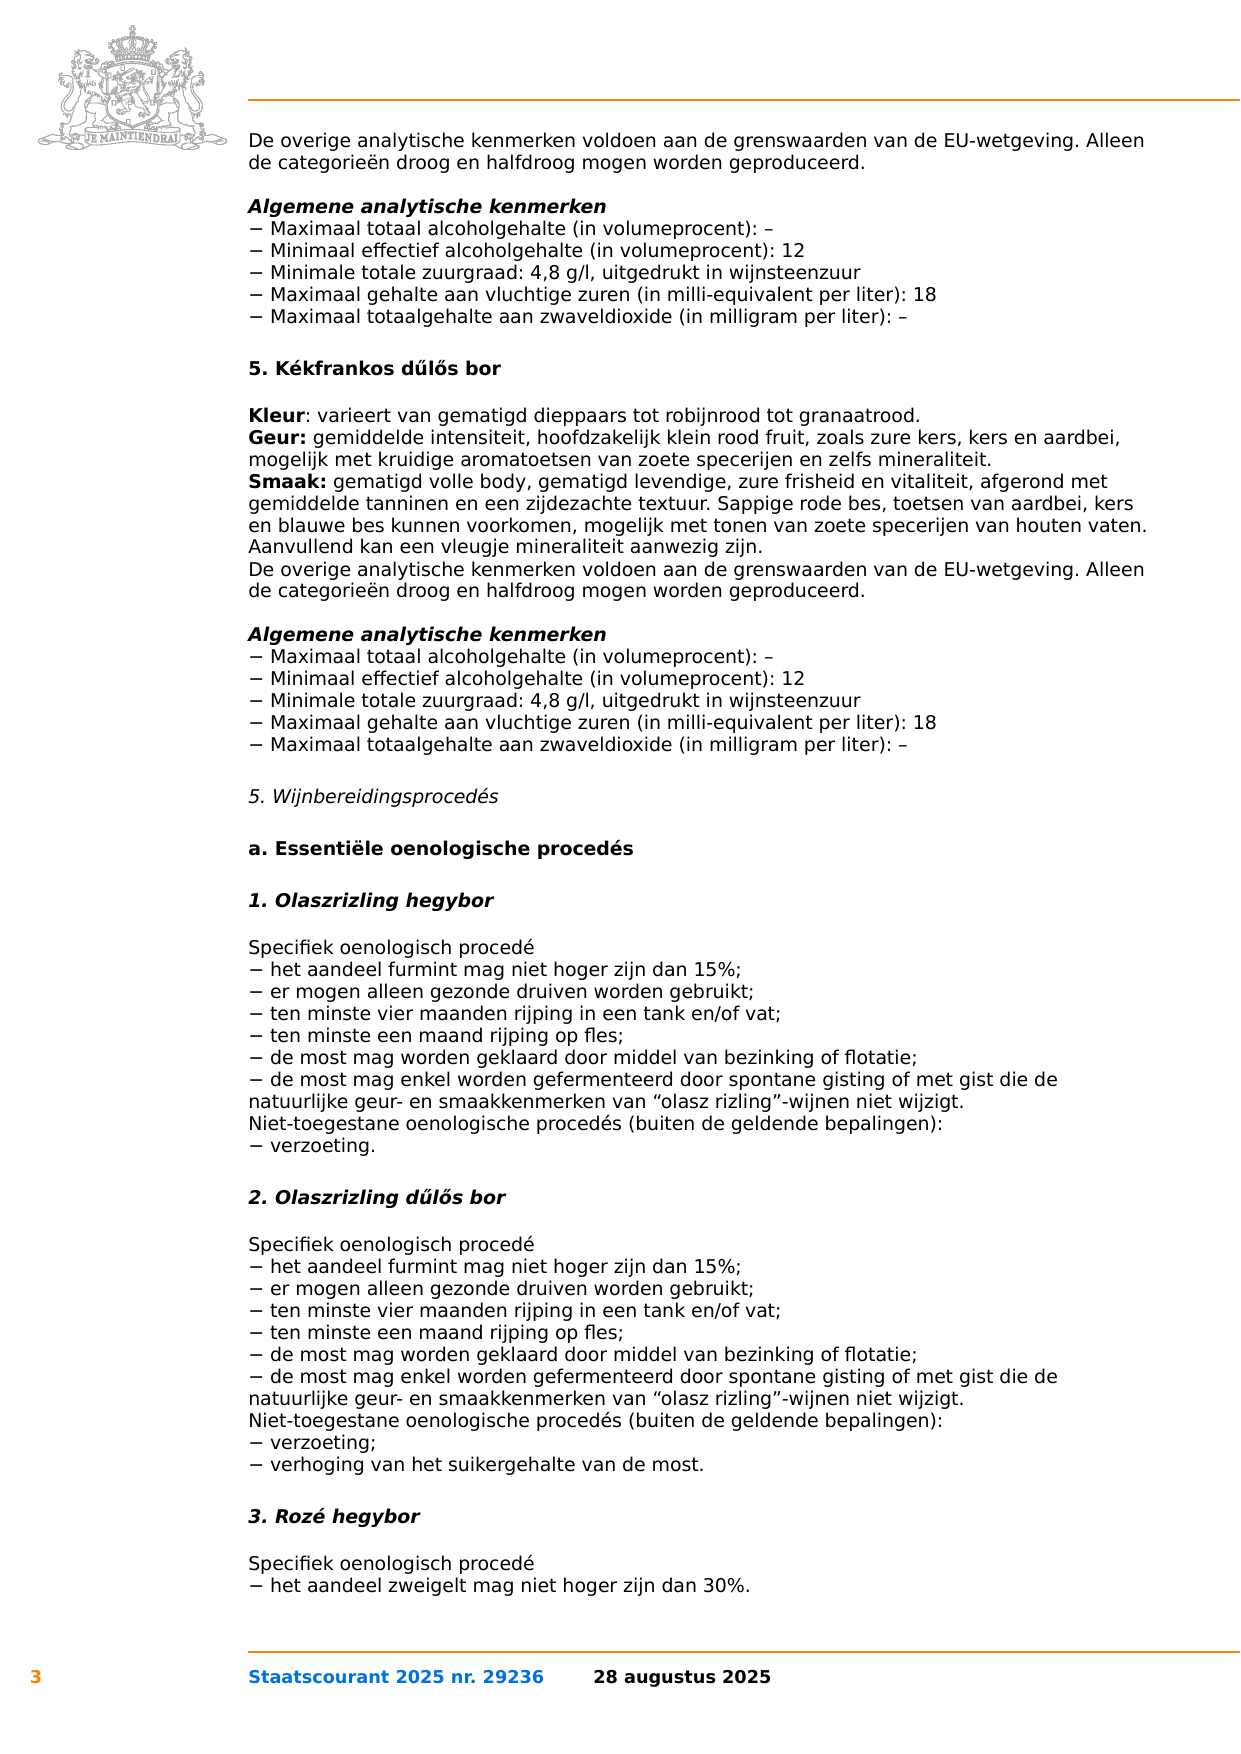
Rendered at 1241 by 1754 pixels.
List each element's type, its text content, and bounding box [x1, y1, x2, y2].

text Geur: gemiddelde intensiteit, hoofdzakelijk klein rood fruit, zoals zure kers, kers en aardbei, mogelijk met kruidige aromatoetsen van zoete specerijen en zelfs mineraliteit. [248, 427, 1163, 471]
text Niet-toegestane oenologische procedés (buiten de geldende bepalingen): [248, 1113, 1163, 1135]
subtitle 1. Olaszrizling hegybor [248, 890, 1163, 912]
text − ten minste een maand rijping op fles; [248, 1322, 1163, 1344]
text − het aandeel furmint mag niet hoger zijn dan 15%; [248, 1256, 1163, 1278]
subtitle Algemene analytische kenmerken [248, 624, 1163, 646]
text Specifiek oenologisch procedé [248, 937, 1163, 959]
subtitle 3. Rozé hegybor [248, 1506, 1163, 1528]
text − Maximaal totaal alcoholgehalte (in volumeprocent): – [248, 646, 1163, 668]
text Specifiek oenologisch procedé [248, 1553, 1163, 1574]
text Smaak: gematigd volle body, gematigd levendige, zure frisheid en vitaliteit, afgerond met gemiddelde tanninen en een zijdezachte textuur. Sappige rode bes, toetsen van aardbei, kers en blauwe bes kunnen voorkomen, mogelijk met tonen van zoete specerijen van houten vaten. Aanvullend kan een vleugje mineraliteit aanwezig zijn. [248, 471, 1163, 558]
subtitle 2. Olaszrizling dűlős bor [248, 1187, 1163, 1209]
subtitle a. Essentiële oenologische procedés [248, 838, 1163, 860]
text Specifiek oenologisch procedé [248, 1234, 1163, 1256]
text − verhoging van het suikergehalte van de most. [248, 1454, 1163, 1476]
text Niet-toegestane oenologische procedés (buiten de geldende bepalingen): [248, 1410, 1163, 1432]
subtitle 5. Wijnbereidingsprocedés [248, 786, 1163, 808]
picture [38, 25, 227, 150]
text − Maximaal totaalgehalte aan zwaveldioxide (in milligram per liter): – [248, 734, 1163, 756]
text − Maximaal gehalte aan vluchtige zuren (in milli-equivalent per liter): 18 [248, 712, 1163, 734]
text − Minimaal effectief alcoholgehalte (in volumeprocent): 12 [248, 240, 1163, 262]
text De overige analytische kenmerken voldoen aan de grenswaarden van de EU-wetgeving. Alleen de categorieën droog en halfdroog mogen worden geproduceerd. [248, 558, 1163, 602]
text − verzoeting. [248, 1135, 1163, 1157]
text Kleur: varieert van gematigd dieppaars tot robijnrood tot granaatrood. [248, 404, 1163, 427]
text − Minimaal effectief alcoholgehalte (in volumeprocent): 12 [248, 668, 1163, 690]
text − Minimale totale zuurgraad: 4,8 g/l, uitgedrukt in wijnsteenzuur [248, 690, 1163, 712]
text − Maximaal gehalte aan vluchtige zuren (in milli-equivalent per liter): 18 [248, 284, 1163, 306]
text − het aandeel zweigelt mag niet hoger zijn dan 30%. [248, 1574, 1163, 1597]
text − verzoeting; [248, 1432, 1163, 1454]
text − de most mag enkel worden gefermenteerd door spontane gisting of met gist die de natuurlijke geur- en smaakkenmerken van “olasz rizling”-wijnen niet wijzigt. [248, 1366, 1163, 1410]
text − ten minste vier maanden rijping in een tank en/of vat; [248, 1300, 1163, 1322]
text − de most mag worden geklaard door middel van bezinking of flotatie; [248, 1344, 1163, 1366]
text − het aandeel furmint mag niet hoger zijn dan 15%; [248, 959, 1163, 981]
text − ten minste vier maanden rijping in een tank en/of vat; [248, 1003, 1163, 1025]
text − de most mag worden geklaard door middel van bezinking of flotatie; [248, 1047, 1163, 1069]
text − Maximaal totaalgehalte aan zwaveldioxide (in milligram per liter): – [248, 306, 1163, 328]
text De overige analytische kenmerken voldoen aan de grenswaarden van de EU-wetgeving. Alleen de categorieën droog en halfdroog mogen worden geproduceerd. [248, 130, 1163, 174]
text − de most mag enkel worden gefermenteerd door spontane gisting of met gist die de natuurlijke geur- en smaakkenmerken van “olasz rizling”-wijnen niet wijzigt. [248, 1069, 1163, 1113]
text − er mogen alleen gezonde druiven worden gebruikt; [248, 1278, 1163, 1300]
subtitle 5. Kékfrankos dűlős bor [248, 358, 1163, 379]
text − ten minste een maand rijping op fles; [248, 1025, 1163, 1047]
text − Minimale totale zuurgraad: 4,8 g/l, uitgedrukt in wijnsteenzuur [248, 262, 1163, 284]
text − Maximaal totaal alcoholgehalte (in volumeprocent): – [248, 218, 1163, 240]
text − er mogen alleen gezonde druiven worden gebruikt; [248, 981, 1163, 1003]
subtitle Algemene analytische kenmerken [248, 196, 1163, 218]
